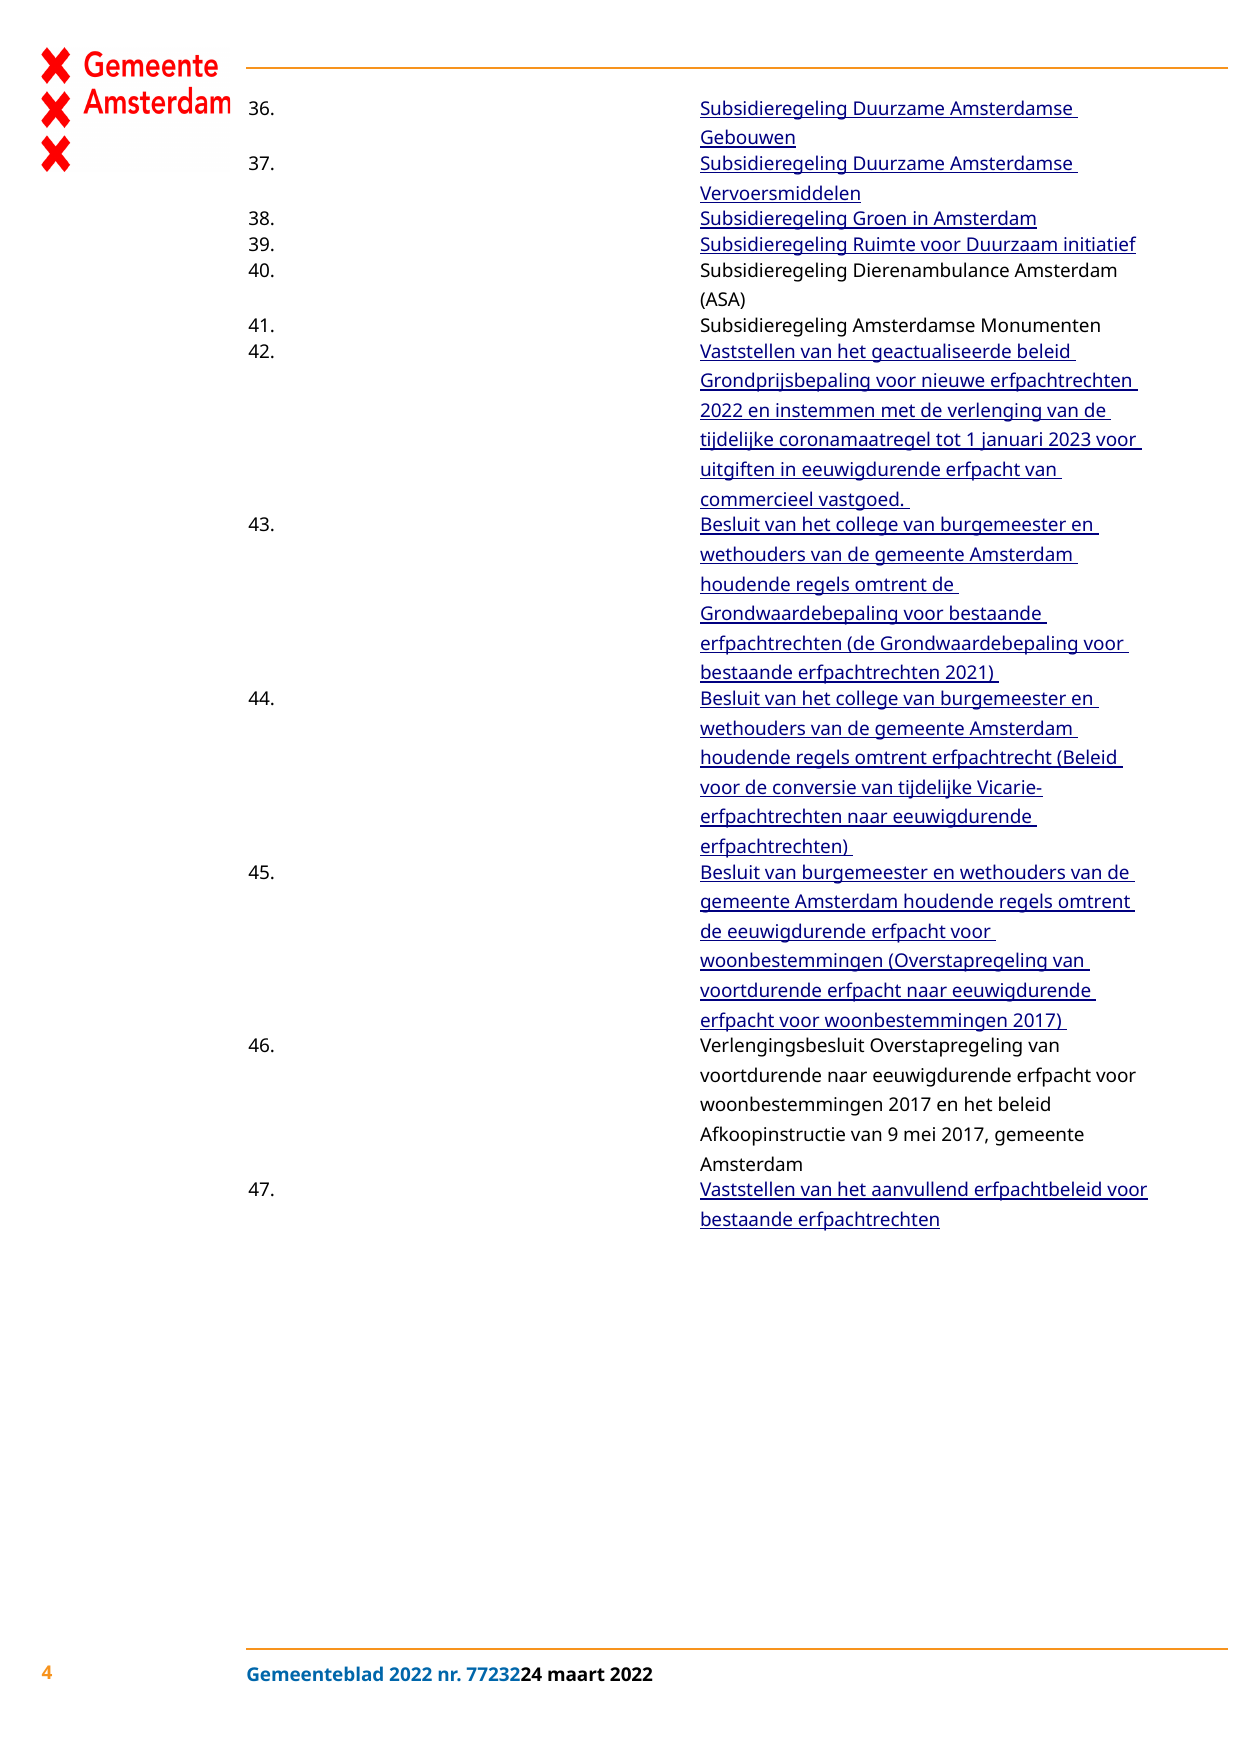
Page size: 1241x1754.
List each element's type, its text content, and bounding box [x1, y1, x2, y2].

table_cell 47. [248, 1177, 700, 1232]
table_cell 40. [248, 257, 700, 312]
table_cell Subsidieregeling Groen in Amsterdam [700, 205, 1152, 231]
table_cell 37. [248, 150, 700, 205]
table_cell Subsidieregeling Dierenambulance Amsterdam (ASA) [700, 257, 1152, 312]
table_cell Vaststellen van het geactualiseerde beleid Grondprijsbepaling voor nieuwe erfpachtrechten 2022 en instemmen met de verlenging van de tijdelijke coronamaatregel tot 1 januari 2023 voor uitgiften in eeuwigdurende erfpacht van commercieel vastgoed. [700, 338, 1152, 512]
table_cell Subsidieregeling Duurzame Amsterdamse Vervoersmiddelen [700, 150, 1152, 205]
table_cell Subsidieregeling Duurzame Amsterdamse Gebouwen [700, 95, 1152, 150]
table_cell 44. [248, 685, 700, 859]
table_cell Besluit van het college van burgemeester en wethouders van de gemeente Amsterdam houdende regels omtrent erfpachtrecht (Beleid voor de conversie van tijdelijke Vicarie-erfpachtrechten naar eeuwigdurende erfpachtrechten) [700, 685, 1152, 859]
table_cell Subsidieregeling Ruimte voor Duurzaam initiatief [700, 231, 1152, 257]
table_cell 39. [248, 231, 700, 257]
table_cell 42. [248, 338, 700, 512]
table_cell Vaststellen van het aanvullend erfpachtbeleid voor bestaande erfpachtrechten [700, 1177, 1152, 1232]
table_cell Besluit van burgemeester en wethouders van de gemeente Amsterdam houdende regels omtrent de eeuwigdurende erfpacht voor woonbestemmingen (Overstapregeling van voortdurende erfpacht naar eeuwigdurende erfpacht voor woonbestemmingen 2017) [700, 859, 1152, 1032]
picture [41, 47, 231, 172]
table_cell 41. [248, 312, 700, 338]
table_cell Besluit van het college van burgemeester en wethouders van de gemeente Amsterdam houdende regels omtrent de Grondwaardebepaling voor bestaande erfpachtrechten (de Grondwaardebepaling voor bestaande erfpachtrechten 2021) [700, 512, 1152, 685]
table_cell 46. [248, 1033, 700, 1177]
table_cell 38. [248, 205, 700, 231]
table_cell 36. [248, 95, 700, 150]
table_cell Subsidieregeling Amsterdamse Monumenten [700, 312, 1152, 338]
table_cell Verlengingsbesluit Overstapregeling van voortdurende naar eeuwigdurende erfpacht voor woonbestemmingen 2017 en het beleid Afkoopinstructie van 9 mei 2017, gemeente Amsterdam [700, 1033, 1152, 1177]
table_cell 45. [248, 859, 700, 1032]
table_cell 43. [248, 512, 700, 685]
